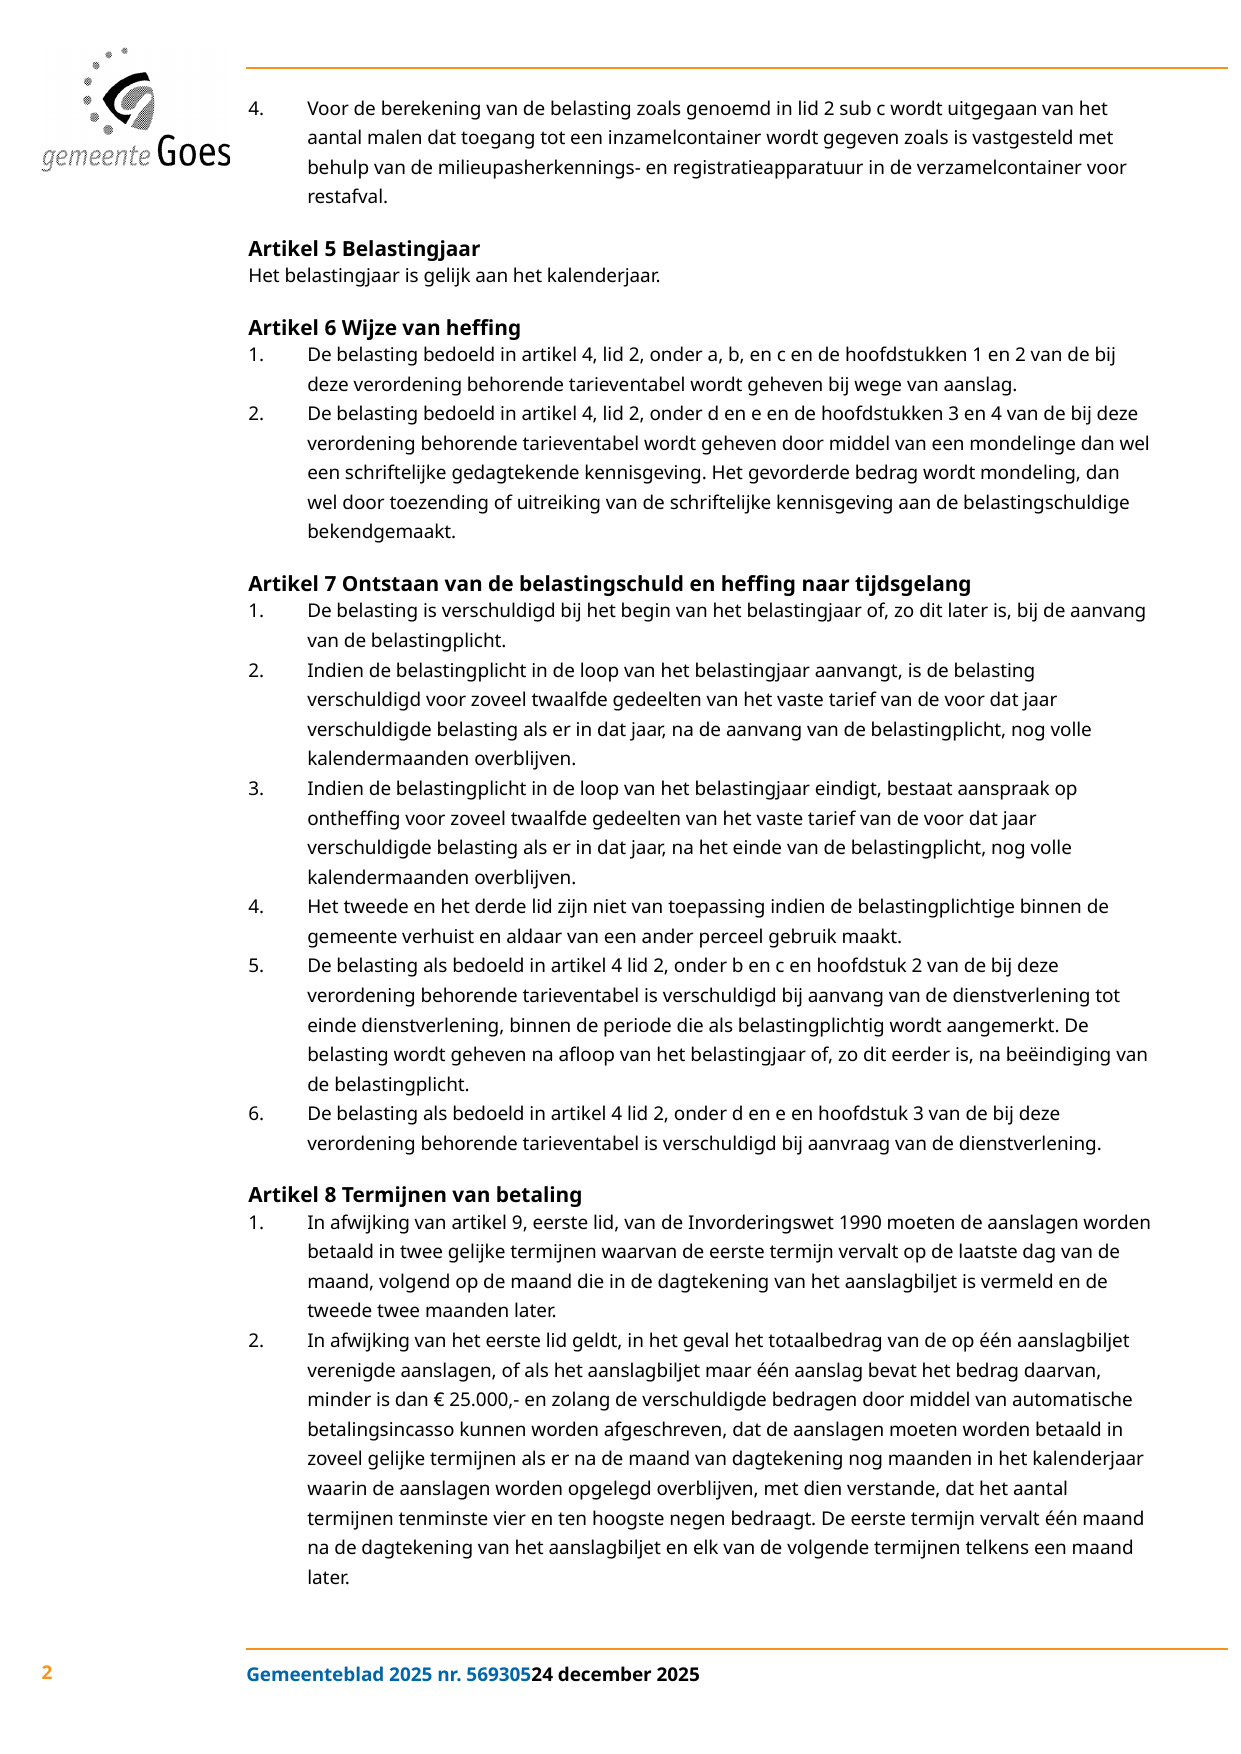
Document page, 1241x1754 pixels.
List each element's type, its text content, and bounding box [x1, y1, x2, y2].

list De belasting bedoeld in artikel 4, lid 2, onder d en e en de hoofdstukken 3 en 4 van de bij deze verordening behorende tarieventabel wordt geheven door middel van een mondelinge dan wel een schriftelijke gedagtekende kennisgeving. Het gevorderde bedrag wordt mondeling, dan wel door toezending of uitreiking van de schriftelijke kennisgeving aan de belastingschuldige bekendgemaakt. [248, 400, 1152, 544]
list Voor de berekening van de belasting zoals genoemd in lid 2 sub c wordt uitgegaan van het aantal malen dat toegang tot een inzamelcontainer wordt gegeven zoals is vastgesteld met behulp van de milieupasherkennings- en registratieapparatuur in de verzamelcontainer voor restafval. [248, 95, 1152, 209]
list De belasting als bedoeld in artikel 4 lid 2, onder b en c en hoofdstuk 2 van de bij deze verordening behorende tarieventabel is verschuldigd bij aanvang van de dienstverlening tot einde dienstverlening, binnen de periode die als belastingplichtig wordt aangemerkt. De belasting wordt geheven na afloop van het belastingjaar of, zo dit eerder is, na beëindiging van de belastingplicht. [248, 953, 1152, 1097]
list Indien de belastingplicht in de loop van het belastingjaar aanvangt, is de belasting verschuldigd voor zoveel twaalfde gedeelten van het vaste tarief van de voor dat jaar verschuldigde belasting als er in dat jaar, na de aanvang van de belastingplicht, nog volle kalendermaanden overblijven. [248, 657, 1152, 771]
list Het tweede en het derde lid zijn niet van toepassing indien de belastingplichtige binnen de gemeente verhuist en aldaar van een ander perceel gebruik maakt. [248, 893, 1152, 949]
picture [41, 47, 231, 172]
list De belasting als bedoeld in artikel 4 lid 2, onder d en e en hoofdstuk 3 van de bij deze verordening behorende tarieventabel is verschuldigd bij aanvraag van de dienstverlening. [248, 1101, 1152, 1156]
list In afwijking van het eerste lid geldt, in het geval het totaalbedrag van de op één aanslagbiljet verenigde aanslagen, of als het aanslagbiljet maar één aanslag bevat het bedrag daarvan, minder is dan € 25.000,- en zolang de verschuldigde bedragen door middel van automatische betalingsincasso kunnen worden afgeschreven, dat de aanslagen moeten worden betaald in zoveel gelijke termijnen als er na de maand van dagtekening nog maanden in het kalenderjaar waarin de aanslagen worden opgelegd overblijven, met dien verstande, dat het aantal termijnen tenminste vier en ten hoogste negen bedraagt. De eerste termijn vervalt één maand na de dagtekening van het aanslagbiljet en elk van de volgende termijnen telkens een maand later. [248, 1327, 1152, 1590]
text Artikel 8 Termijnen van betaling [248, 1181, 1152, 1209]
text Artikel 6 Wijze van heffing [248, 313, 1152, 341]
list De belasting bedoeld in artikel 4, lid 2, onder a, b, en c en de hoofdstukken 1 en 2 van de bij deze verordening behorende tarieventabel wordt geheven bij wege van aanslag. [248, 341, 1152, 397]
list In afwijking van artikel 9, eerste lid, van de Invorderingswet 1990 moeten de aanslagen worden betaald in twee gelijke termijnen waarvan de eerste termijn vervalt op de laatste dag van de maand, volgend op de maand die in de dagtekening van het aanslagbiljet is vermeld en de tweede twee maanden later. [248, 1209, 1152, 1323]
list De belasting is verschuldigd bij het begin van het belastingjaar of, zo dit later is, bij de aanvang van de belastingplicht. [248, 598, 1152, 653]
text Artikel 7 Ontstaan van de belastingschuld en heffing naar tijdsgelang [248, 569, 1152, 598]
text Artikel 5 Belastingjaar [248, 234, 1152, 262]
list Indien de belastingplicht in de loop van het belastingjaar eindigt, bestaat aanspraak op ontheffing voor zoveel twaalfde gedeelten van het vaste tarief van de voor dat jaar verschuldigde belasting als er in dat jaar, na het einde van de belastingplicht, nog volle kalendermaanden overblijven. [248, 775, 1152, 889]
text Het belastingjaar is gelijk aan het kalenderjaar. [248, 262, 1152, 288]
